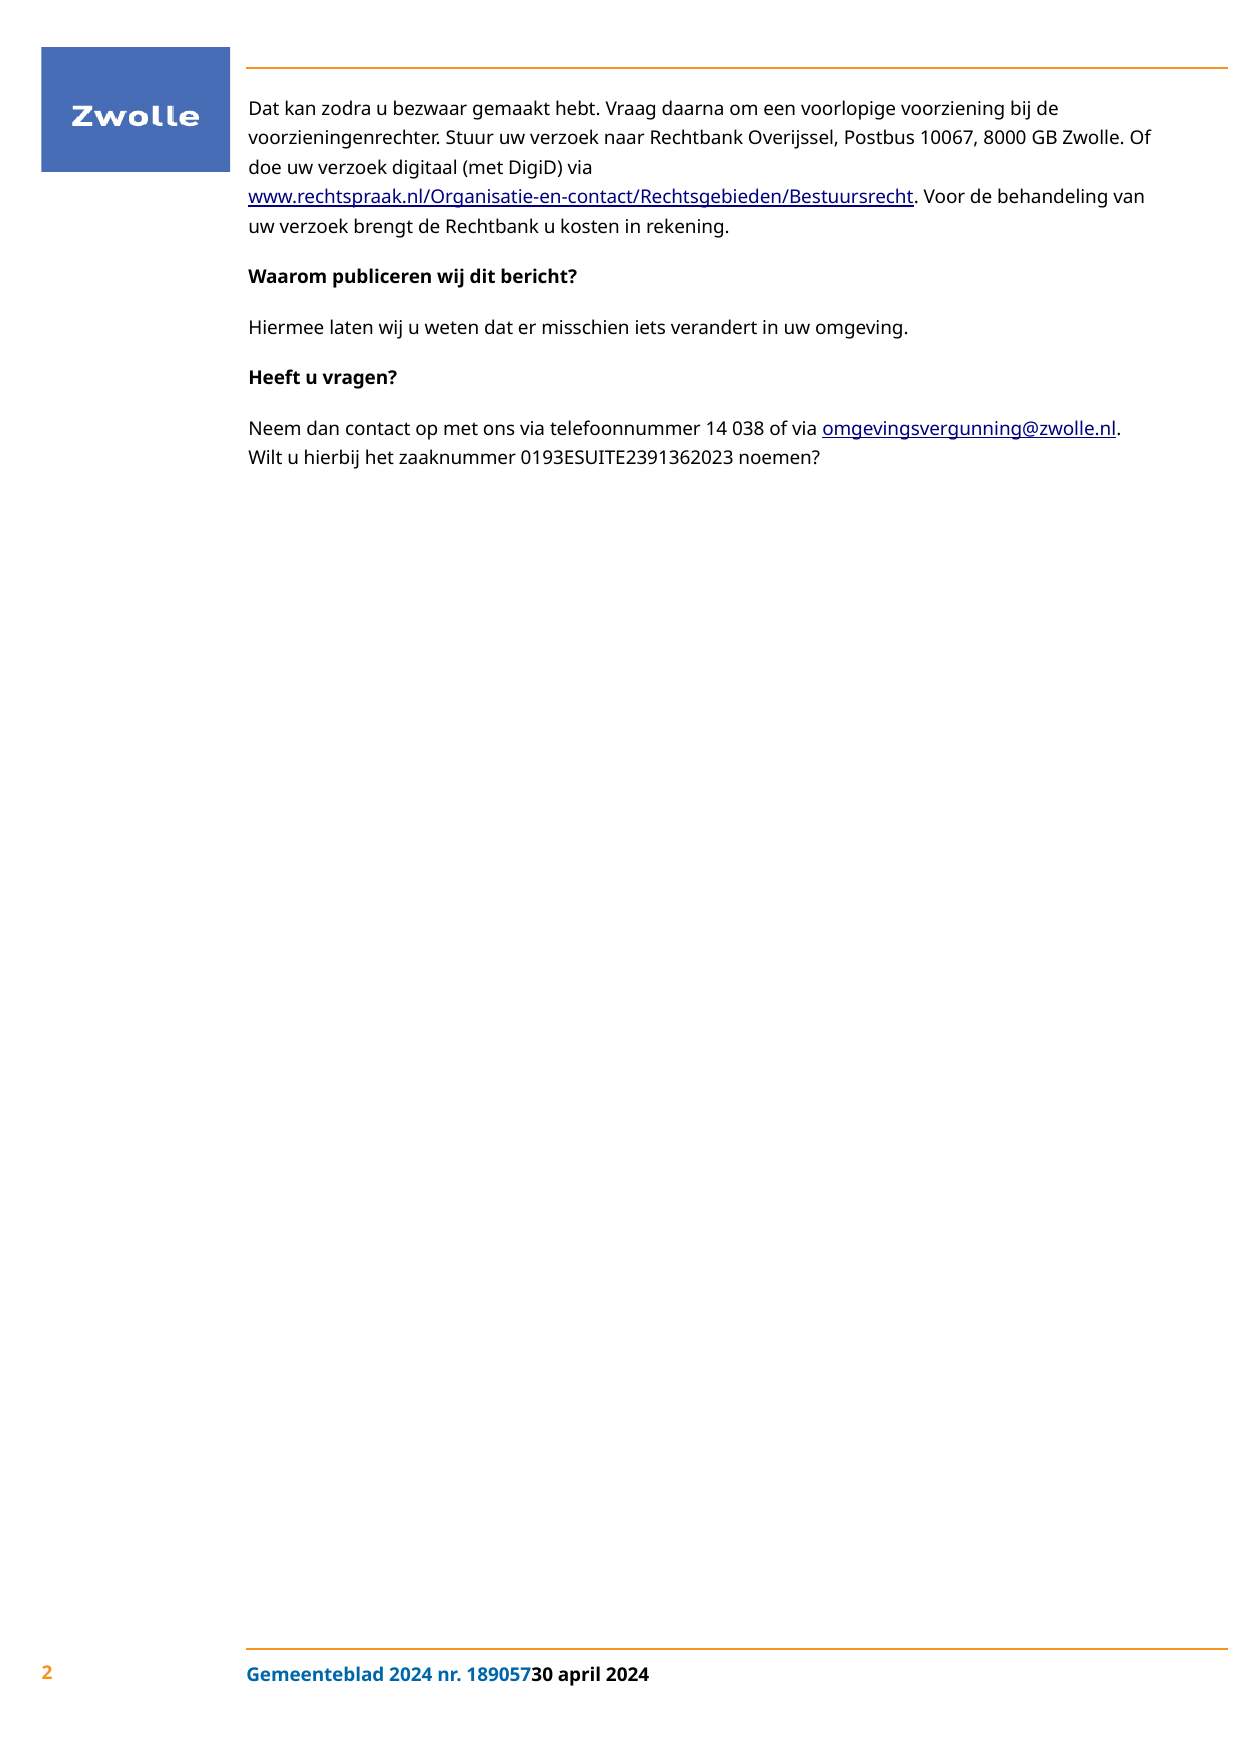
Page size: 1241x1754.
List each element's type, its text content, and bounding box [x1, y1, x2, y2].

text Hiermee laten wij u weten dat er misschien iets verandert in uw omgeving. [248, 314, 1152, 340]
text Waarom publiceren wij dit bericht? [248, 263, 1152, 289]
text Dat kan zodra u bezwaar gemaakt hebt. Vraag daarna om een voorlopige voorziening bij de voorzieningenrechter. Stuur uw verzoek naar Rechtbank Overijssel, Postbus 10067, 8000 GB Zwolle. Of doe uw verzoek digitaal (met DigiD) via www.rechtspraak.nl/Organisatie-en-contact/Rechtsgebieden/Bestuursrecht. Voor de behandeling van uw verzoek brengt de Rechtbank u kosten in rekening. [248, 95, 1152, 239]
text Neem dan contact op met ons via telefoonnummer 14 038 of via omgevingsvergunning@zwolle.nl. Wilt u hierbij het zaaknummer 0193ESUITE2391362023 noemen? [248, 415, 1152, 470]
text Heeft u vragen? [248, 364, 1152, 390]
picture [41, 47, 231, 172]
